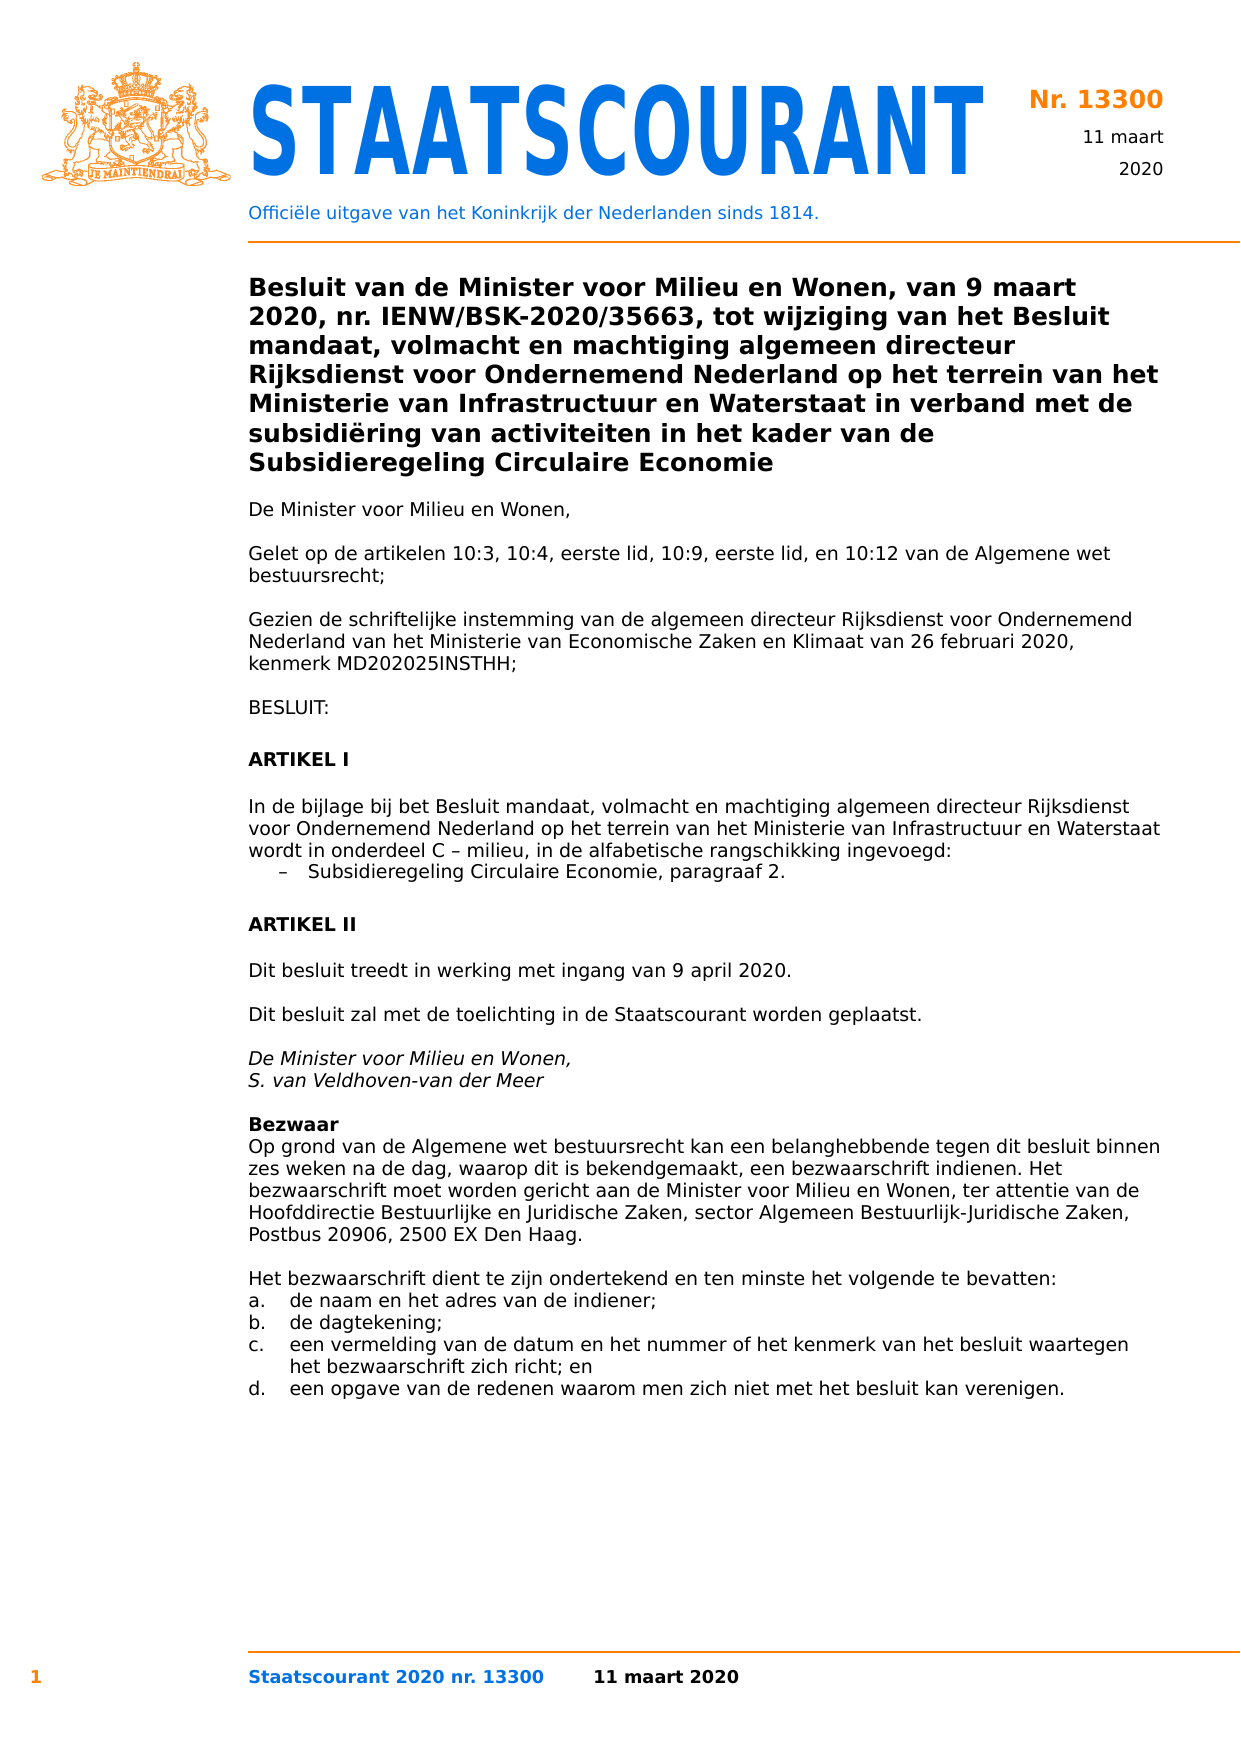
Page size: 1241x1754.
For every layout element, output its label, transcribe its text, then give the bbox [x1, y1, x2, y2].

text Dit besluit treedt in werking met ingang van 9 april 2020. [248, 960, 1163, 982]
table_header [25, 62, 248, 241]
subtitle ARTIKEL II [248, 913, 1163, 935]
table_header STAATSCOURANT [248, 62, 998, 203]
text Dit besluit zal met de toelichting in de Staatscourant worden geplaatst. [248, 1004, 1163, 1026]
text Gelet op de artikelen 10:3, 10:4, eerste lid, 10:9, eerste lid, en 10:12 van de Algemene wet bestuursrecht; [248, 543, 1163, 587]
text Bezwaar [248, 1114, 1163, 1136]
text Op grond van de Algemene wet bestuursrecht kan een belanghebbende tegen dit besluit binnen zes weken na de dag, waarop dit is bekendgemaakt, een bezwaarschrift indienen. Het bezwaarschrift moet worden gericht aan de Minister voor Milieu en Wonen, ter attentie van de Hoofddirectie Bestuurlijke en Juridische Zaken, sector Algemeen Bestuurlijk-Juridische Zaken, Postbus 20906, 2500 EX Den Haag. [248, 1136, 1163, 1246]
text De Minister voor Milieu en Wonen, S. van Veldhoven-van der Meer [248, 1048, 1163, 1092]
text Het bezwaarschrift dient te zijn ondertekend en ten minste het volgende te bevatten: [248, 1268, 1163, 1290]
text – Subsidieregeling Circulaire Economie, paragraaf 2. [278, 861, 1163, 883]
text a. de naam en het adres van de indiener; [248, 1290, 1163, 1312]
text d. een opgave van de redenen waarom men zich niet met het besluit kan verenigen. [248, 1378, 1163, 1399]
subtitle ARTIKEL I [248, 748, 1163, 771]
table_cell Officiële uitgave van het Koninkrijk der Nederlanden sinds 1814. [248, 203, 1240, 241]
text b. de dagtekening; [248, 1312, 1163, 1334]
text Gezien de schriftelijke instemming van de algemeen directeur Rijksdienst voor Ondernemend Nederland van het Ministerie van Economische Zaken en Klimaat van 26 februari 2020, kenmerk MD202025INSTHH; [248, 609, 1163, 675]
table_cell 2020 [998, 153, 1240, 203]
text BESLUIT: [248, 697, 1163, 718]
picture [41, 62, 231, 186]
text In de bijlage bij bet Besluit mandaat, volmacht en machtiging algemeen directeur Rijksdienst voor Ondernemend Nederland op het terrein van het Ministerie van Infrastructuur en Waterstaat wordt in onderdeel C – milieu, in de alfabetische rangschikking ingevoegd: [248, 796, 1163, 861]
table_header Nr. 13300 [998, 62, 1240, 121]
text De Minister voor Milieu en Wonen, [248, 499, 1163, 521]
subtitle Besluit van de Minister voor Milieu en Wonen, van 9 maart 2020, nr. IENW/BSK-2020/35663, tot wijziging van het Besluit mandaat, volmacht en machtiging algemeen directeur Rijksdienst voor Ondernemend Nederland op het terrein van het Ministerie van Infrastructuur en Waterstaat in verband met de subsidiëring van activiteiten in het kader van de Subsidieregeling Circulaire Economie [248, 273, 1163, 477]
table_cell 11 maart [998, 121, 1240, 153]
text c. een vermelding van de datum en het nummer of het kenmerk van het besluit waartegen het bezwaarschrift zich richt; en [248, 1334, 1163, 1378]
